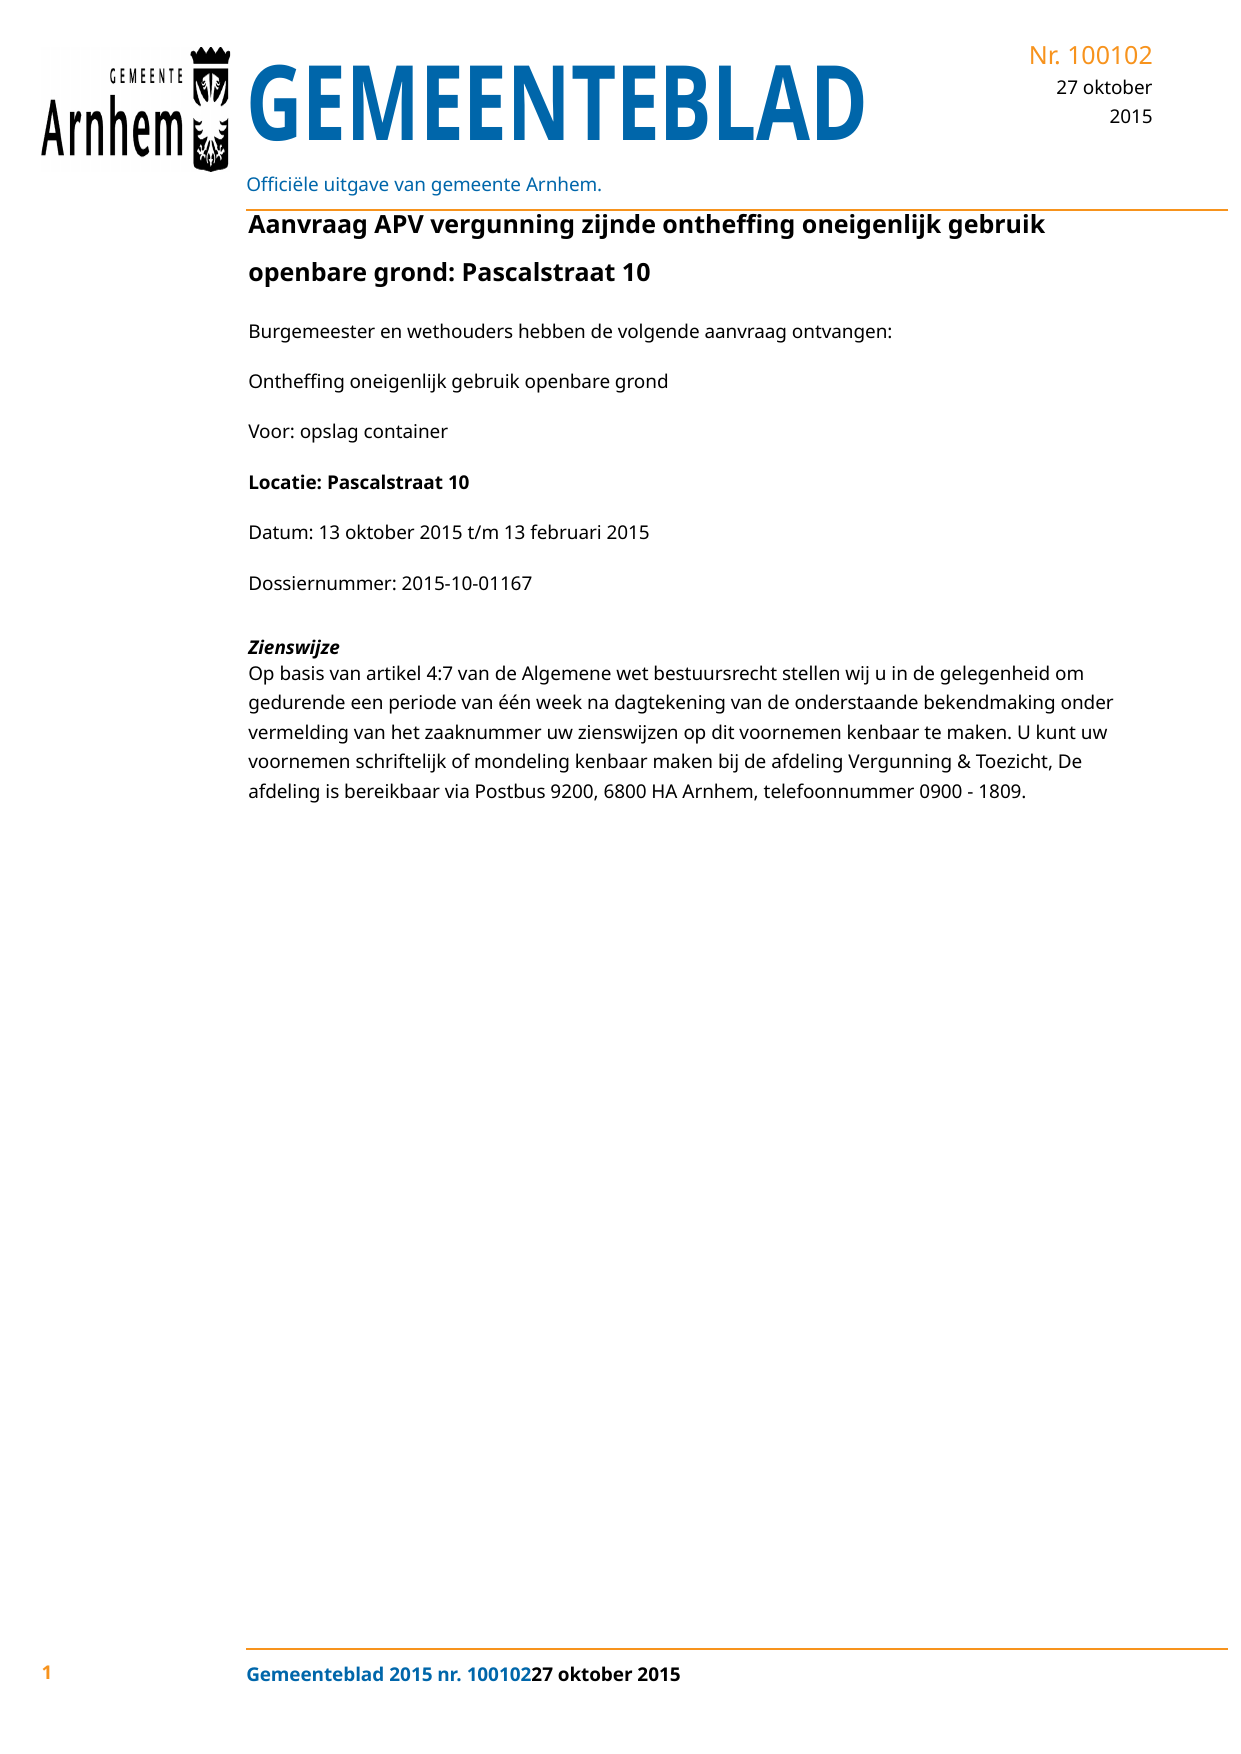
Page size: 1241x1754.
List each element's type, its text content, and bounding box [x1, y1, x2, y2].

text Aanvraag APV vergunning zijnde ontheffing oneigenlijk gebruik openbare grond: Pascalstraat 10 [248, 211, 1152, 288]
picture [41, 47, 231, 172]
text Voor: opslag container [248, 419, 1152, 444]
text Ontheffing oneigenlijk gebruik openbare grond [248, 368, 1152, 394]
text Locatie: Pascalstraat 10 [248, 469, 1152, 495]
text Dossiernummer: 2015-10-01167 [248, 570, 1152, 596]
text Burgemeester en wethouders hebben de volgende aanvraag ontvangen: [248, 318, 1152, 344]
text Datum: 13 oktober 2015 t/m 13 februari 2015 [248, 519, 1152, 545]
text Op basis van artikel 4:7 van de Algemene wet bestuursrecht stellen wij u in de gelegenheid om gedurende een periode van één week na dagtekening van de onderstaande bekendmaking onder vermelding van het zaaknummer uw zienswijzen op dit voornemen kenbaar te maken. U kunt uw voornemen schriftelijk of mondeling kenbaar maken bij de afdeling Vergunning & Toezicht, De afdeling is bereikbaar via Postbus 9200, 6800 HA Arnhem, telefoonnummer 0900 - 1809. [248, 660, 1152, 804]
text Zienswijze [248, 634, 1152, 660]
